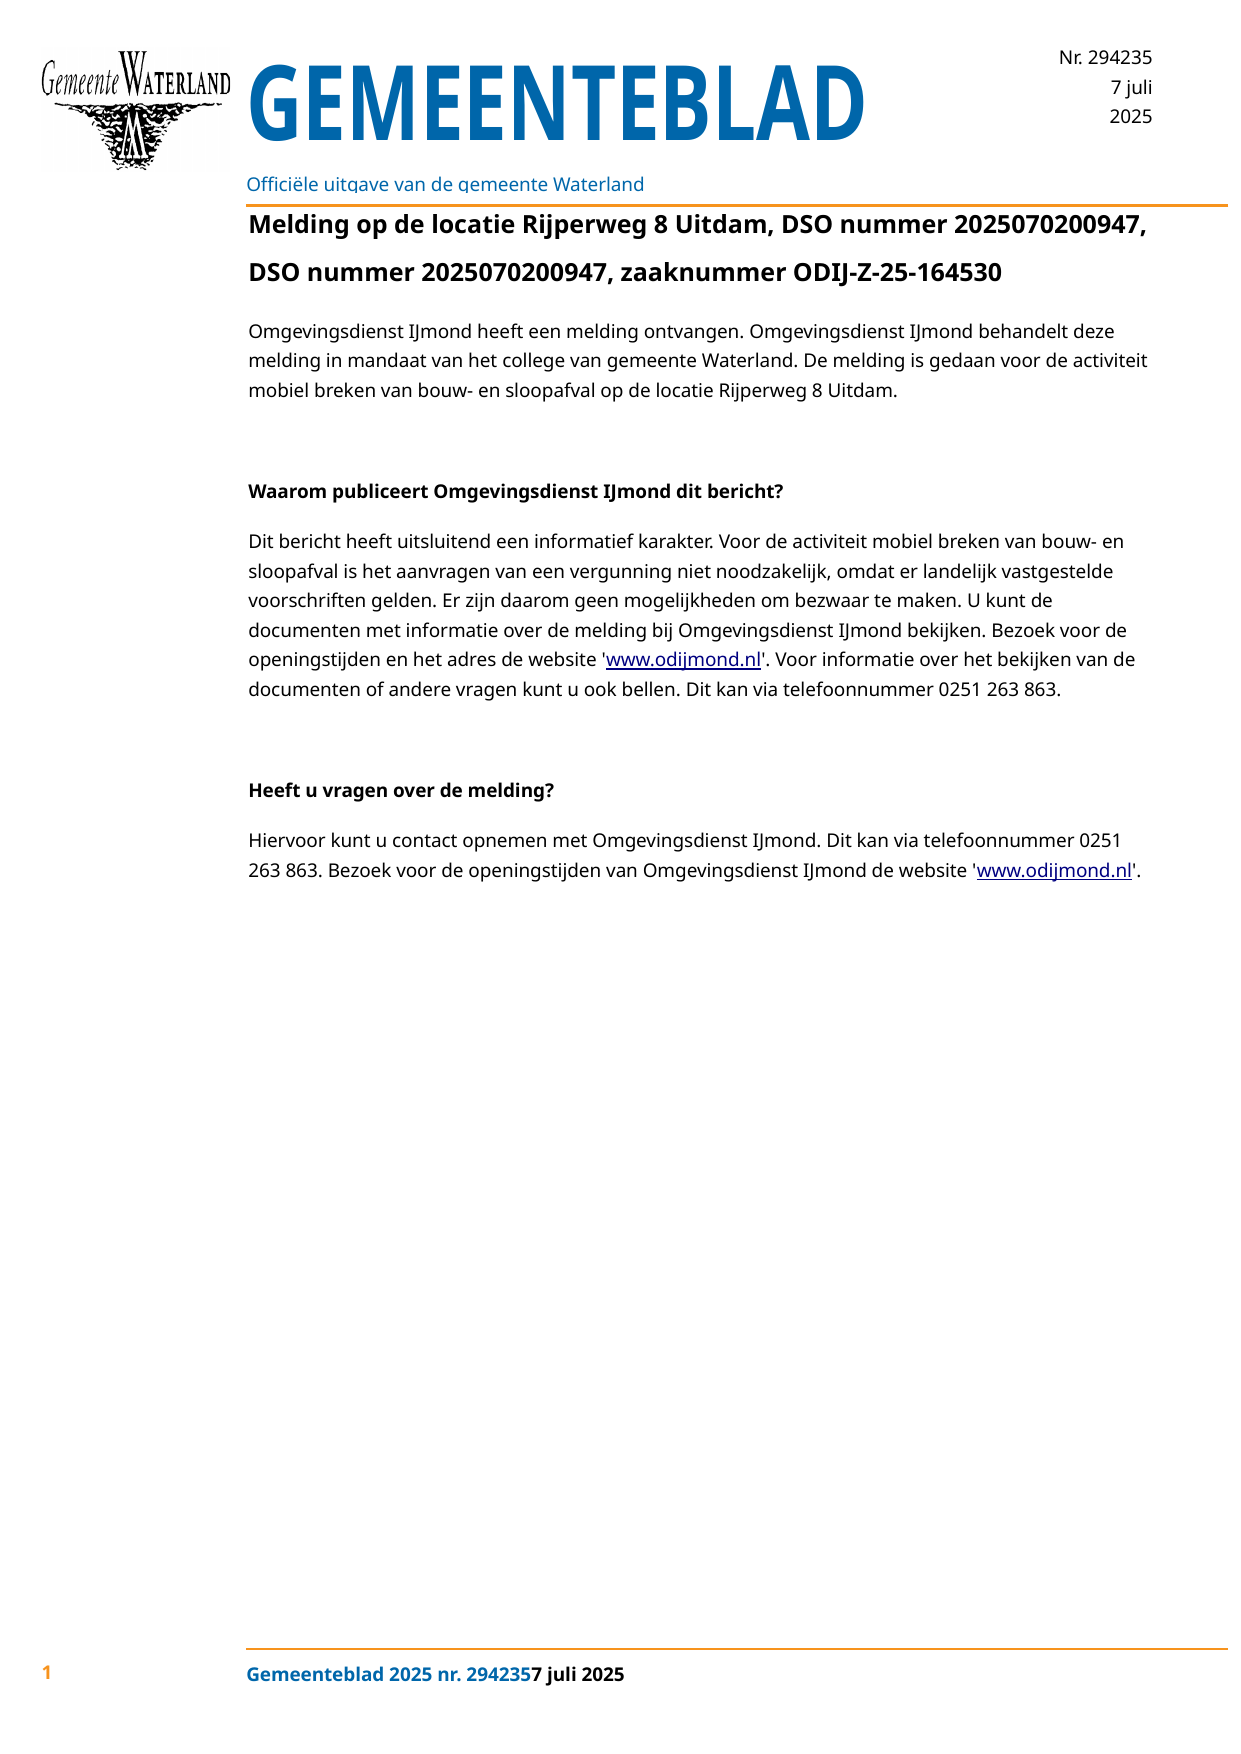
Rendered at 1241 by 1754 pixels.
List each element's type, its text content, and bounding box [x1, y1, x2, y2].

text Heeft u vragen over de melding? [248, 777, 1152, 803]
text Omgevingsdienst IJmond heeft een melding ontvangen. Omgevingsdienst IJmond behandelt deze melding in mandaat van het college van gemeente Waterland. De melding is gedaan voor de activiteit mobiel breken van bouw- en sloopafval op de locatie Rijperweg 8 Uitdam. [248, 318, 1152, 403]
text Waarom publiceert Omgevingsdienst IJmond dit bericht? [248, 478, 1152, 504]
text Melding op de locatie Rijperweg 8 Uitdam, DSO nummer 2025070200947, DSO nummer 2025070200947, zaaknummer ODIJ-Z-25-164530 [248, 207, 1152, 288]
text Hiervoor kunt u contact opnemen met Omgevingsdienst IJmond. Dit kan via telefoonnummer 0251 263 863. Bezoek voor de openingstijden van Omgevingsdienst IJmond de website 'www.odijmond.nl'. [248, 827, 1152, 883]
picture [41, 47, 231, 172]
text Dit bericht heeft uitsluitend een informatief karakter. Voor de activiteit mobiel breken van bouw- en sloopafval is het aanvragen van een vergunning niet noodzakelijk, omdat er landelijk vastgestelde voorschriften gelden. Er zijn daarom geen mogelijkheden om bezwaar te maken. U kunt de documenten met informatie over de melding bij Omgevingsdienst IJmond bekijken. Bezoek voor de openingstijden en het adres de website 'www.odijmond.nl'. Voor informatie over het bekijken van de documenten of andere vragen kunt u ook bellen. Dit kan via telefoonnummer 0251 263 863. [248, 528, 1152, 702]
